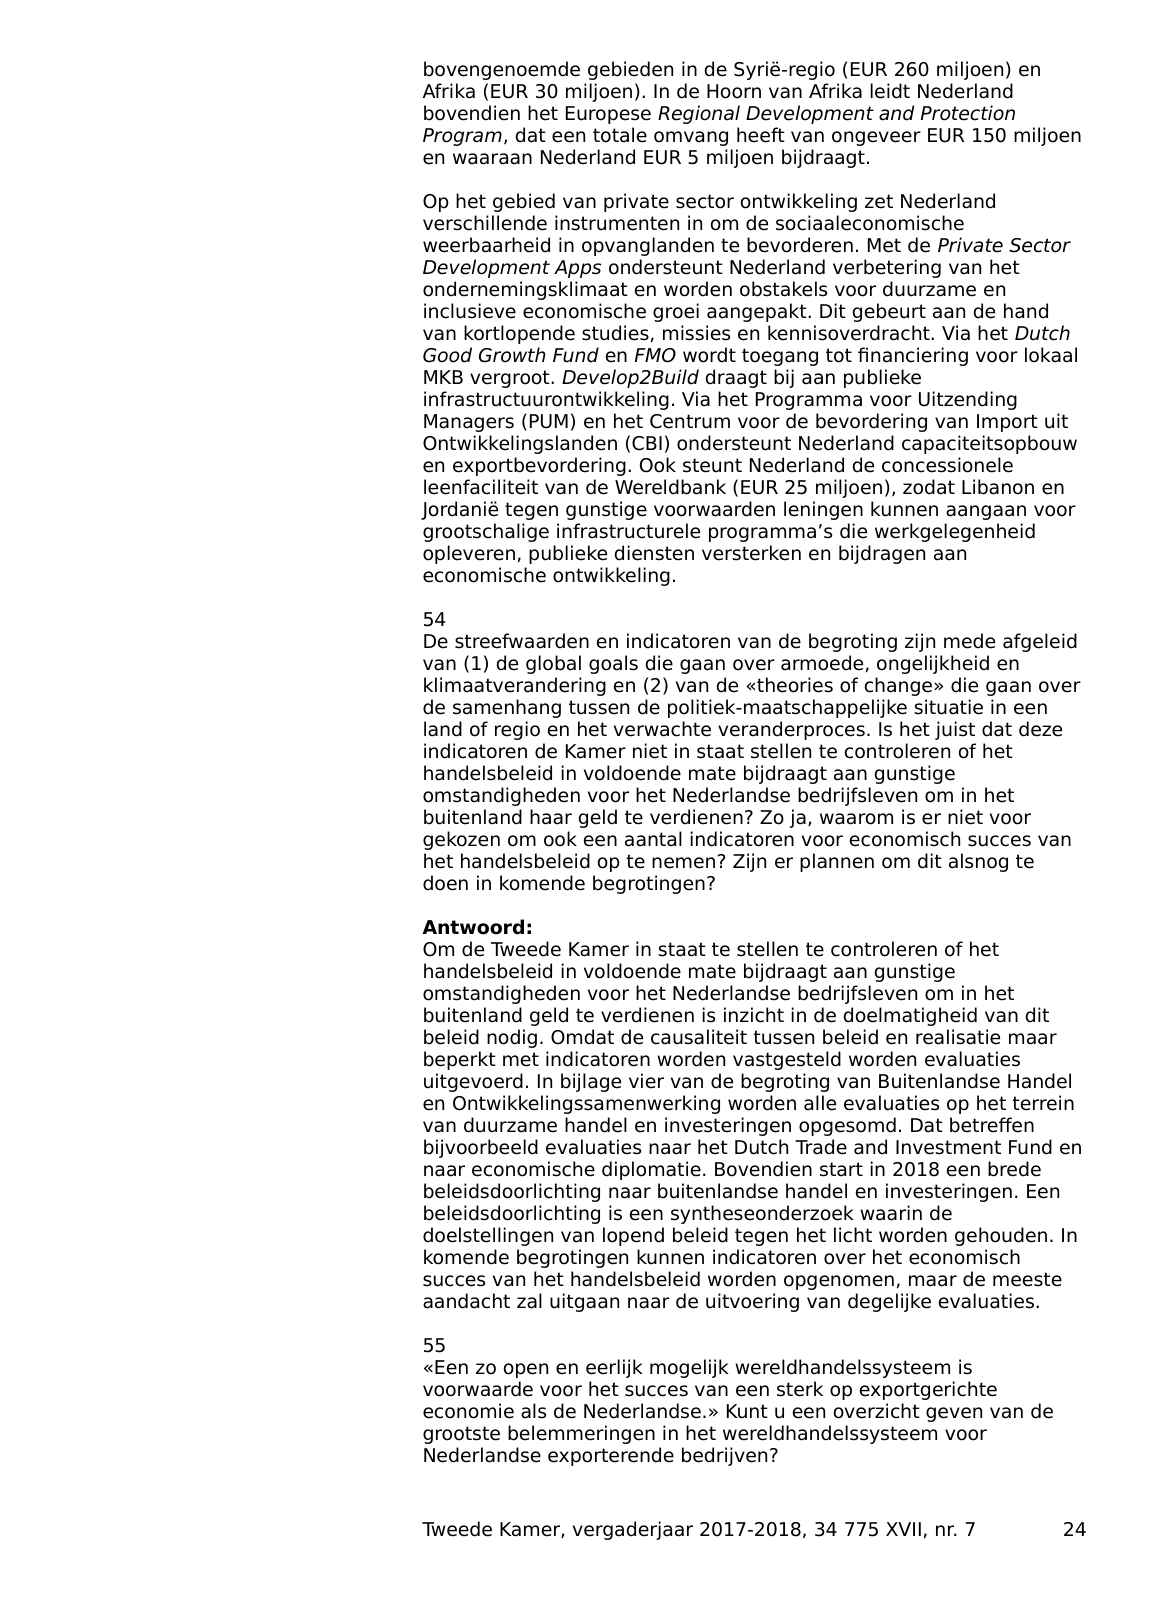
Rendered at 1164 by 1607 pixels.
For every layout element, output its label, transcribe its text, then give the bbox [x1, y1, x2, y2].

text bovengenoemde gebieden in de Syrië-regio (EUR 260 miljoen) en Afrika (EUR 30 miljoen). In de Hoorn van Afrika leidt Nederland bovendien het Europese Regional Development and Protection Program, dat een totale omvang heeft van ongeveer EUR 150 miljoen en waaraan Nederland EUR 5 miljoen bijdraagt. [422, 59, 1087, 169]
text Op het gebied van private sector ontwikkeling zet Nederland verschillende instrumenten in om de sociaaleconomische weerbaarheid in opvanglanden te bevorderen. Met de Private Sector Development Apps ondersteunt Nederland verbetering van het ondernemingsklimaat en worden obstakels voor duurzame en inclusieve economische groei aangepakt. Dit gebeurt aan de hand van kortlopende studies, missies en kennisoverdracht. Via het Dutch Good Growth Fund en FMO wordt toegang tot financiering voor lokaal MKB vergroot. Develop2Build draagt bij aan publieke infrastructuurontwikkeling. Via het Programma voor Uitzending Managers (PUM) en het Centrum voor de bevordering van Import uit Ontwikkelingslanden (CBI) ondersteunt Nederland capaciteitsopbouw en exportbevordering. Ook steunt Nederland de concessionele leenfaciliteit van de Wereldbank (EUR 25 miljoen), zodat Libanon en Jordanië tegen gunstige voorwaarden leningen kunnen aangaan voor grootschalige infrastructurele programma’s die werkgelegenheid opleveren, publieke diensten versterken en bijdragen aan economische ontwikkeling. [422, 191, 1087, 587]
text 55 [422, 1335, 1087, 1357]
text Antwoord: [422, 917, 1087, 939]
text Om de Tweede Kamer in staat te stellen te controleren of het handelsbeleid in voldoende mate bijdraagt aan gunstige omstandigheden voor het Nederlandse bedrijfsleven om in het buitenland geld te verdienen is inzicht in de doelmatigheid van dit beleid nodig. Omdat de causaliteit tussen beleid en realisatie maar beperkt met indicatoren worden vastgesteld worden evaluaties uitgevoerd. In bijlage vier van de begroting van Buitenlandse Handel en Ontwikkelingssamenwerking worden alle evaluaties op het terrein van duurzame handel en investeringen opgesomd. Dat betreffen bijvoorbeeld evaluaties naar het Dutch Trade and Investment Fund en naar economische diplomatie. Bovendien start in 2018 een brede beleidsdoorlichting naar buitenlandse handel en investeringen. Een beleidsdoorlichting is een syntheseonderzoek waarin de doelstellingen van lopend beleid tegen het licht worden gehouden. In komende begrotingen kunnen indicatoren over het economisch succes van het handelsbeleid worden opgenomen, maar de meeste aandacht zal uitgaan naar de uitvoering van degelijke evaluaties. [422, 939, 1087, 1312]
text «Een zo open en eerlijk mogelijk wereldhandelssysteem is voorwaarde voor het succes van een sterk op exportgerichte economie als de Nederlandse.» Kunt u een overzicht geven van de grootste belemmeringen in het wereldhandelssysteem voor Nederlandse exporterende bedrijven? [422, 1357, 1087, 1467]
text De streefwaarden en indicatoren van de begroting zijn mede afgeleid van (1) de global goals die gaan over armoede, ongelijkheid en klimaatverandering en (2) van de «theories of change» die gaan over de samenhang tussen de politiek-maatschappelijke situatie in een land of regio en het verwachte veranderproces. Is het juist dat deze indicatoren de Kamer niet in staat stellen te controleren of het handelsbeleid in voldoende mate bijdraagt aan gunstige omstandigheden voor het Nederlandse bedrijfsleven om in het buitenland haar geld te verdienen? Zo ja, waarom is er niet voor gekozen om ook een aantal indicatoren voor economisch succes van het handelsbeleid op te nemen? Zijn er plannen om dit alsnog te doen in komende begrotingen? [422, 631, 1087, 895]
text 54 [422, 609, 1087, 631]
